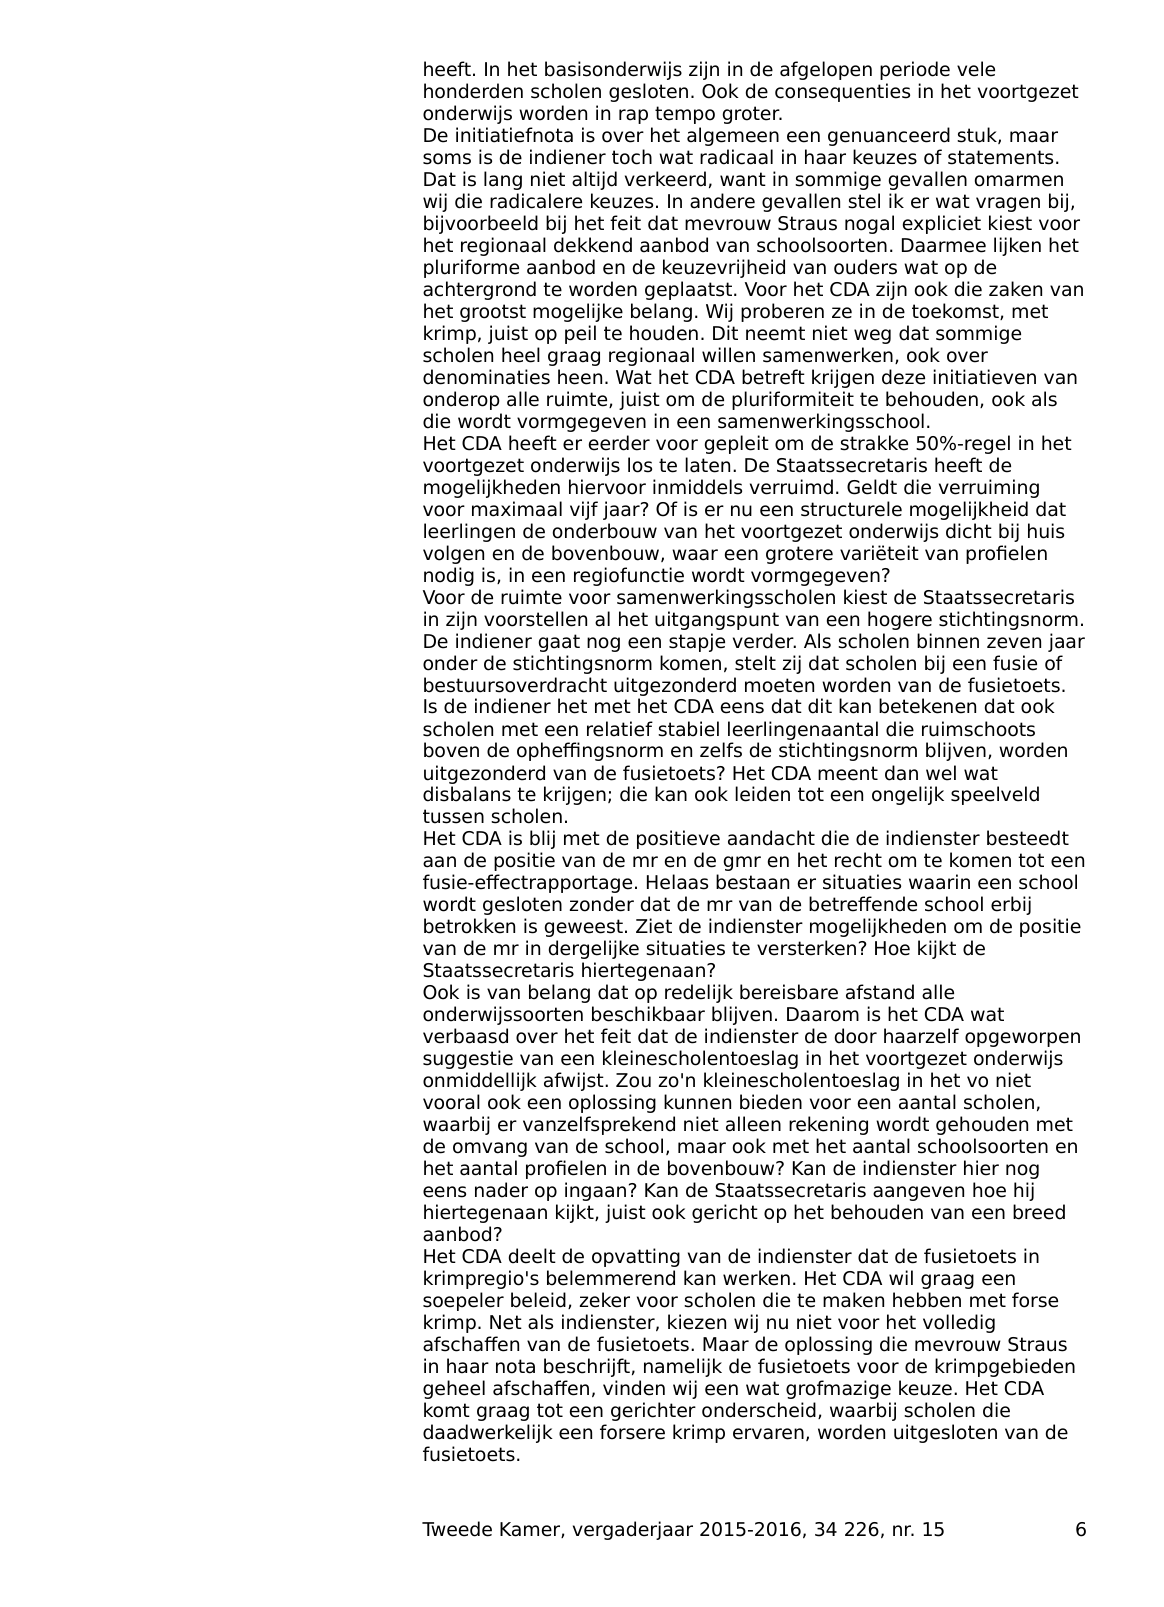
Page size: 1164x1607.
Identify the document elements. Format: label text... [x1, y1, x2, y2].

text Het CDA heeft er eerder voor gepleit om de strakke 50%-regel in het voortgezet onderwijs los te laten. De Staatssecretaris heeft de mogelijkheden hiervoor inmiddels verruimd. Geldt die verruiming voor maximaal vijf jaar? Of is er nu een structurele mogelijkheid dat leerlingen de onderbouw van het voortgezet onderwijs dicht bij huis volgen en de bovenbouw, waar een grotere variëteit van profielen nodig is, in een regiofunctie wordt vormgegeven? [422, 433, 1087, 587]
text heeft. In het basisonderwijs zijn in de afgelopen periode vele honderden scholen gesloten. Ook de consequenties in het voortgezet onderwijs worden in rap tempo groter. [422, 59, 1087, 125]
text Voor de ruimte voor samenwerkingsscholen kiest de Staatssecretaris in zijn voorstellen al het uitgangspunt van een hogere stichtingsnorm. De indiener gaat nog een stapje verder. Als scholen binnen zeven jaar onder de stichtingsnorm komen, stelt zij dat scholen bij een fusie of bestuursoverdracht uitgezonderd moeten worden van de fusietoets. Is de indiener het met het CDA eens dat dit kan betekenen dat ook scholen met een relatief stabiel leerlingenaantal die ruimschoots boven de opheffingsnorm en zelfs de stichtingsnorm blijven, worden uitgezonderd van de fusietoets? Het CDA meent dan wel wat disbalans te krijgen; die kan ook leiden tot een ongelijk speelveld tussen scholen. [422, 587, 1087, 828]
text Het CDA deelt de opvatting van de indienster dat de fusietoets in krimpregio's belemmerend kan werken. Het CDA wil graag een soepeler beleid, zeker voor scholen die te maken hebben met forse krimp. Net als indienster, kiezen wij nu niet voor het volledig afschaffen van de fusietoets. Maar de oplossing die mevrouw Straus in haar nota beschrijft, namelijk de fusietoets voor de krimpgebieden geheel afschaffen, vinden wij een wat grofmazige keuze. Het CDA komt graag tot een gerichter onderscheid, waarbij scholen die daadwerkelijk een forsere krimp ervaren, worden uitgesloten van de fusietoets. [422, 1246, 1087, 1466]
text Ook is van belang dat op redelijk bereisbare afstand alle onderwijssoorten beschikbaar blijven. Daarom is het CDA wat verbaasd over het feit dat de indienster de door haarzelf opgeworpen suggestie van een kleinescholentoeslag in het voortgezet onderwijs onmiddellijk afwijst. Zou zo'n kleinescholentoeslag in het vo niet vooral ook een oplossing kunnen bieden voor een aantal scholen, waarbij er vanzelfsprekend niet alleen rekening wordt gehouden met de omvang van de school, maar ook met het aantal schoolsoorten en het aantal profielen in de bovenbouw? Kan de indienster hier nog eens nader op ingaan? Kan de Staatssecretaris aangeven hoe hij hiertegenaan kijkt, juist ook gericht op het behouden van een breed aanbod? [422, 982, 1087, 1246]
text De initiatiefnota is over het algemeen een genuanceerd stuk, maar soms is de indiener toch wat radicaal in haar keuzes of statements. Dat is lang niet altijd verkeerd, want in sommige gevallen omarmen wij die radicalere keuzes. In andere gevallen stel ik er wat vragen bij, bijvoorbeeld bij het feit dat mevrouw Straus nogal expliciet kiest voor het regionaal dekkend aanbod van schoolsoorten. Daarmee lijken het pluriforme aanbod en de keuzevrijheid van ouders wat op de achtergrond te worden geplaatst. Voor het CDA zijn ook die zaken van het grootst mogelijke belang. Wij proberen ze in de toekomst, met krimp, juist op peil te houden. Dit neemt niet weg dat sommige scholen heel graag regionaal willen samenwerken, ook over denominaties heen. Wat het CDA betreft krijgen deze initiatieven van onderop alle ruimte, juist om de pluriformiteit te behouden, ook als die wordt vormgegeven in een samenwerkingsschool. [422, 125, 1087, 433]
text Het CDA is blij met de positieve aandacht die de indienster besteedt aan de positie van de mr en de gmr en het recht om te komen tot een fusie-effectrapportage. Helaas bestaan er situaties waarin een school wordt gesloten zonder dat de mr van de betreffende school erbij betrokken is geweest. Ziet de indienster mogelijkheden om de positie van de mr in dergelijke situaties te versterken? Hoe kijkt de Staatssecretaris hiertegenaan? [422, 828, 1087, 982]
